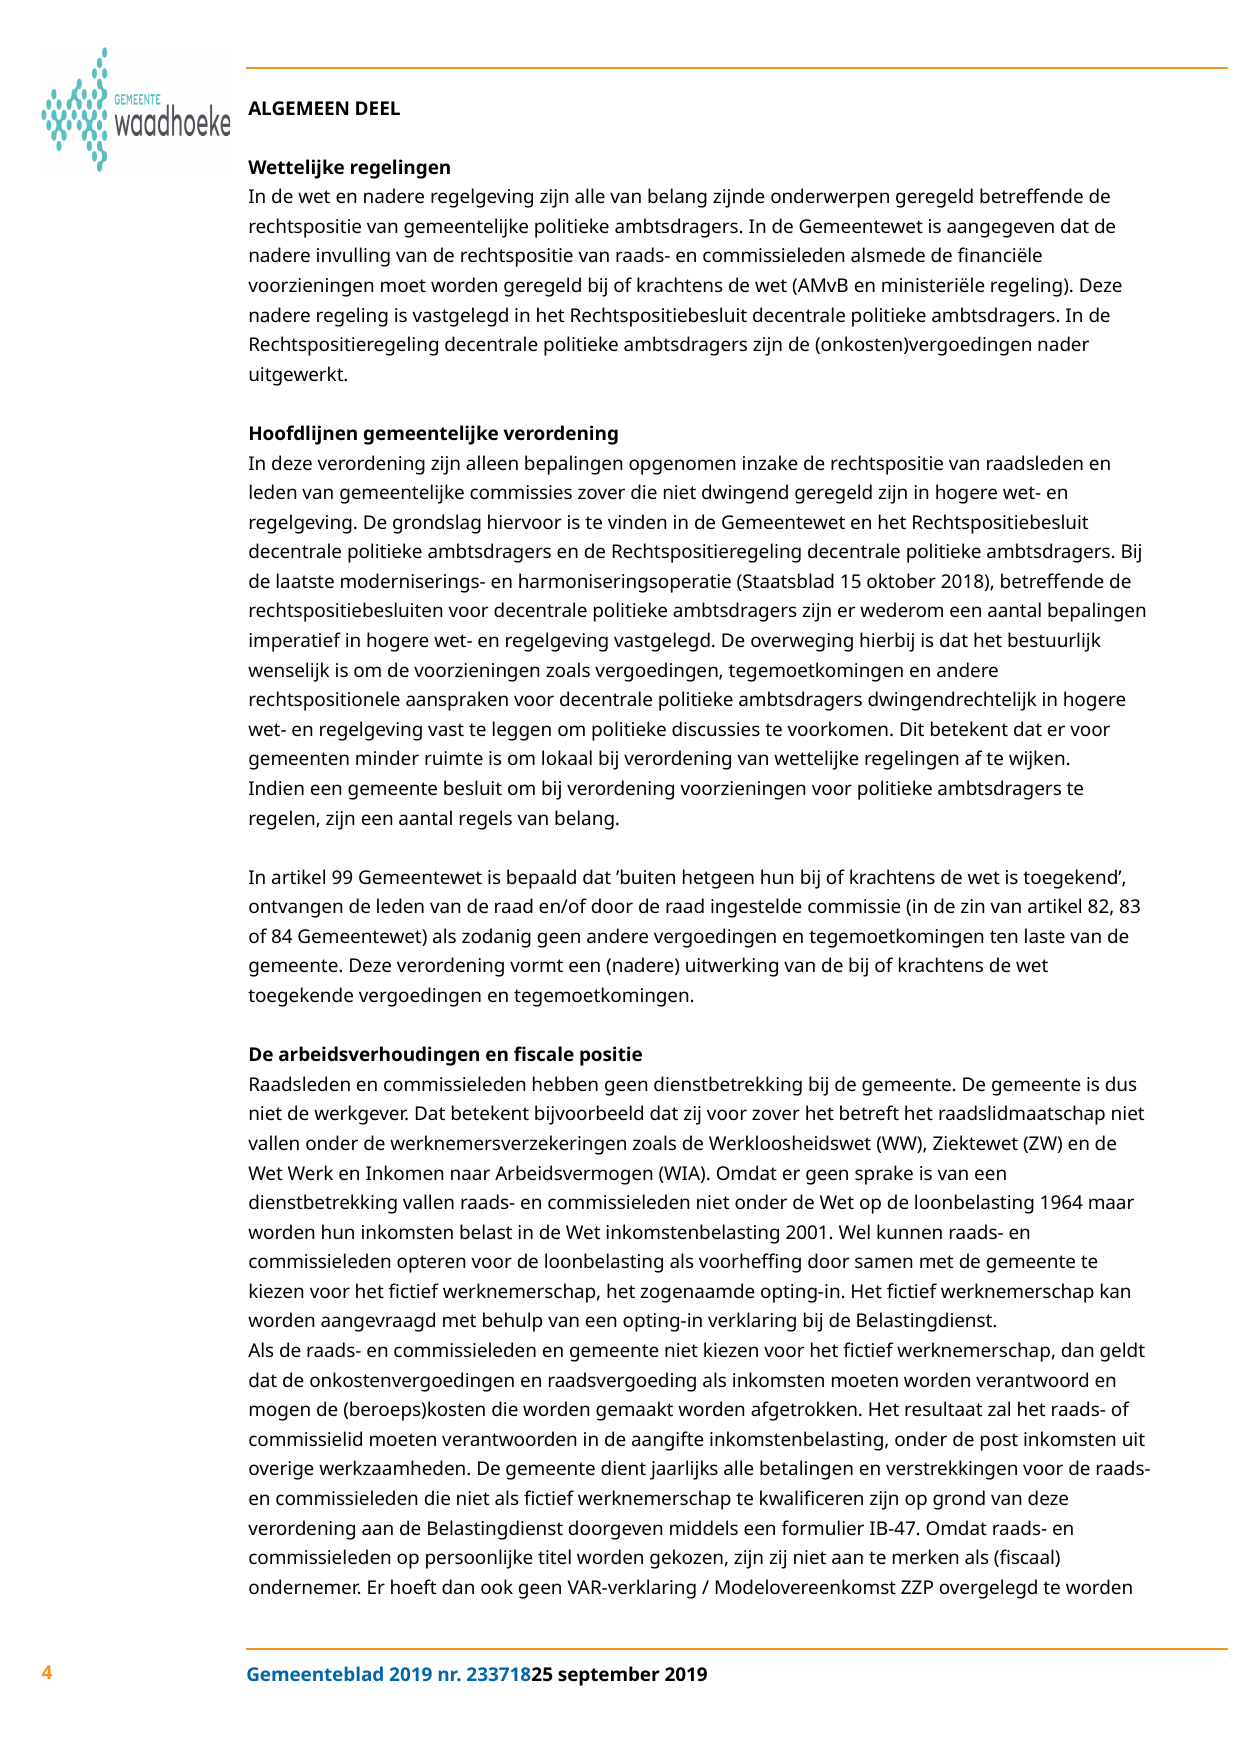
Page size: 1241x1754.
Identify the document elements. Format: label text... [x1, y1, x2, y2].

picture [41, 47, 231, 172]
text De arbeidsverhoudingen en fiscale positie [248, 1041, 1152, 1067]
text In deze verordening zijn alleen bepalingen opgenomen inzake de rechtspositie van raadsleden en leden van gemeentelijke commissies zover die niet dwingend geregeld zijn in hogere wet- en regelgeving. De grondslag hiervoor is te vinden in de Gemeentewet en het Rechtspositiebesluit decentrale politieke ambtsdragers en de Rechtspositieregeling decentrale politieke ambtsdragers. Bij de laatste moderniserings- en harmoniseringsoperatie (Staatsblad 15 oktober 2018), betreffende de rechtspositiebesluiten voor decentrale politieke ambtsdragers zijn er wederom een aantal bepalingen imperatief in hogere wet- en regelgeving vastgelegd. De overweging hierbij is dat het bestuurlijk wenselijk is om de voorzieningen zoals vergoedingen, tegemoetkomingen en andere rechtspositionele aanspraken voor decentrale politieke ambtsdragers dwingendrechtelijk in hogere wet- en regelgeving vast te leggen om politieke discussies te voorkomen. Dit betekent dat er voor gemeenten minder ruimte is om lokaal bij verordening van wettelijke regelingen af te wijken. [248, 450, 1152, 771]
text Raadsleden en commissieleden hebben geen dienstbetrekking bij de gemeente. De gemeente is dus niet de werkgever. Dat betekent bijvoorbeeld dat zij voor zover het betreft het raadslidmaatschap niet vallen onder de werknemersverzekeringen zoals de Werkloosheidswet (WW), Ziektewet (ZW) en de Wet Werk en Inkomen naar Arbeidsvermogen (WIA). Omdat er geen sprake is van een dienstbetrekking vallen raads- en commissieleden niet onder de Wet op de loonbelasting 1964 maar worden hun inkomsten belast in de Wet inkomstenbelasting 2001. Wel kunnen raads- en commissieleden opteren voor de loonbelasting als voorheffing door samen met de gemeente te kiezen voor het fictief werknemerschap, het zogenaamde opting-in. Het fictief werknemerschap kan worden aangevraagd met behulp van een opting-in verklaring bij de Belastingdienst. [248, 1071, 1152, 1333]
text Als de raads- en commissieleden en gemeente niet kiezen voor het fictief werknemerschap, dan geldt dat de onkostenvergoedingen en raadsvergoeding als inkomsten moeten worden verantwoord en mogen de (beroeps)kosten die worden gemaakt worden afgetrokken. Het resultaat zal het raads- of commissielid moeten verantwoorden in de aangifte inkomstenbelasting, onder de post inkomsten uit overige werkzaamheden. De gemeente dient jaarlijks alle betalingen en verstrekkingen voor de raads- en commissieleden die niet als fictief werknemerschap te kwalificeren zijn op grond van deze verordening aan de Belastingdienst doorgeven middels een formulier IB-47. Omdat raads- en commissieleden op persoonlijke titel worden gekozen, zijn zij niet aan te merken als (fiscaal) ondernemer. Er hoeft dan ook geen VAR-verklaring / Modelovereenkomst ZZP overgelegd te worden [248, 1337, 1152, 1600]
text In artikel 99 Gemeentewet is bepaald dat ’buiten hetgeen hun bij of krachtens de wet is toegekend’, ontvangen de leden van de raad en/of door de raad ingestelde commissie (in de zin van artikel 82, 83 of 84 Gemeentewet) als zodanig geen andere vergoedingen en tegemoetkomingen ten laste van de gemeente. Deze verordening vormt een (nadere) uitwerking van de bij of krachtens de wet toegekende vergoedingen en tegemoetkomingen. [248, 864, 1152, 1008]
text Wettelijke regelingen [248, 154, 1152, 180]
text Indien een gemeente besluit om bij verordening voorzieningen voor politieke ambtsdragers te regelen, zijn een aantal regels van belang. [248, 775, 1152, 831]
text ALGEMEEN DEEL [248, 95, 1152, 121]
text Hoofdlijnen gemeentelijke verordening [248, 420, 1152, 446]
text In de wet en nadere regelgeving zijn alle van belang zijnde onderwerpen geregeld betreffende de rechtspositie van gemeentelijke politieke ambtsdragers. In de Gemeentewet is aangegeven dat de nadere invulling van de rechtspositie van raads- en commissieleden alsmede de financiële voorzieningen moet worden geregeld bij of krachtens de wet (AMvB en ministeriële regeling). Deze nadere regeling is vastgelegd in het Rechtspositiebesluit decentrale politieke ambtsdragers. In de Rechtspositieregeling decentrale politieke ambtsdragers zijn de (onkosten)vergoedingen nader uitgewerkt. [248, 183, 1152, 387]
